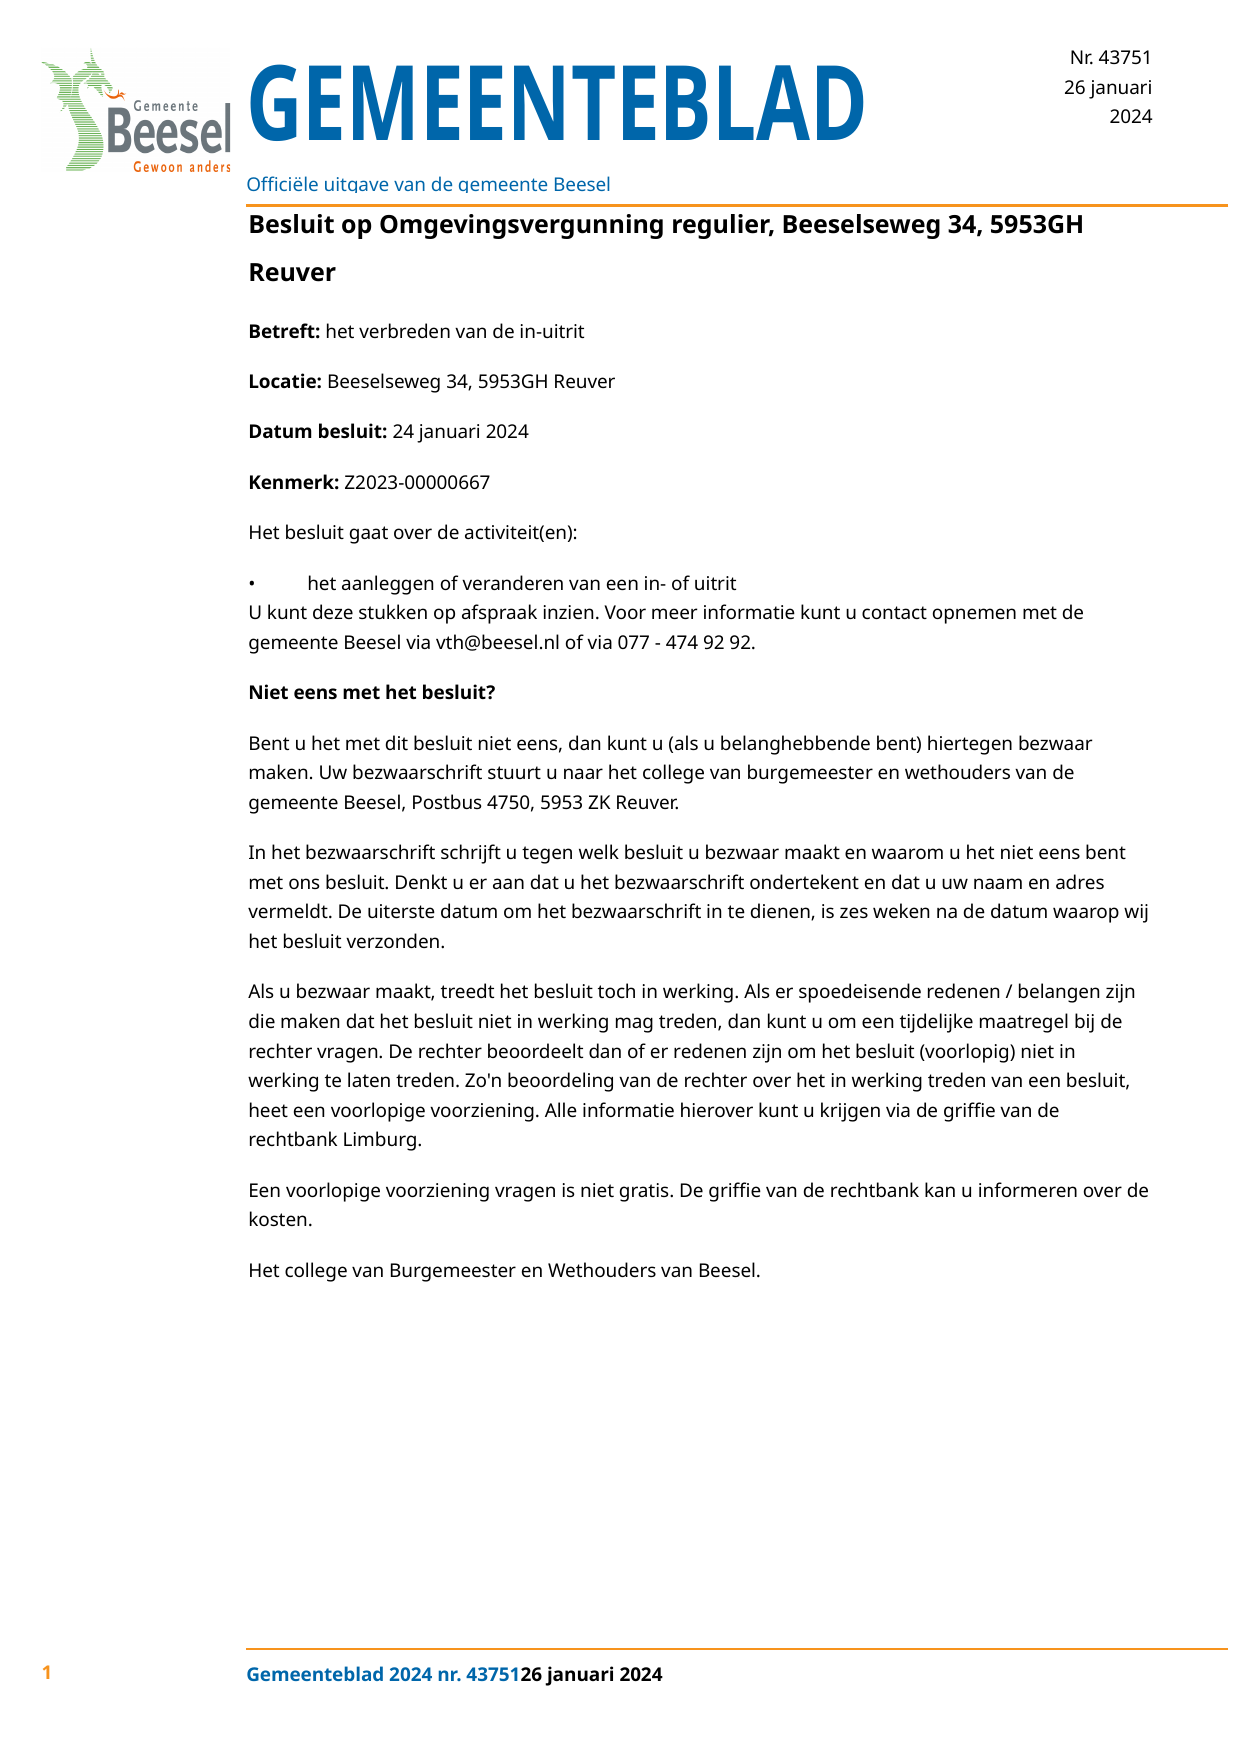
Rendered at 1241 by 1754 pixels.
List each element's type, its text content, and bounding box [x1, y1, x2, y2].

text Kenmerk: Z2023-00000667 [248, 469, 1152, 495]
text U kunt deze stukken op afspraak inzien. Voor meer informatie kunt u contact opnemen met de gemeente Beesel via vth@beesel.nl of via 077 - 474 92 92. [248, 599, 1152, 655]
text Het besluit gaat over de activiteit(en): [248, 519, 1152, 545]
text Locatie: Beeselseweg 34, 5953GH Reuver [248, 368, 1152, 394]
text Besluit op Omgevingsvergunning regulier, Beeselseweg 34, 5953GH Reuver [248, 207, 1152, 288]
text Betreft: het verbreden van de in-uitrit [248, 318, 1152, 344]
text In het bezwaarschrift schrijft u tegen welk besluit u bezwaar maakt en waarom u het niet eens bent met ons besluit. Denkt u er aan dat u het bezwaarschrift ondertekent en dat u uw naam en adres vermeldt. De uiterste datum om het bezwaarschrift in te dienen, is zes weken na de datum waarop wij het besluit verzonden. [248, 839, 1152, 954]
text Het college van Burgemeester en Wethouders van Beesel. [248, 1257, 1152, 1283]
text Datum besluit: 24 januari 2024 [248, 419, 1152, 444]
text Een voorlopige voorziening vragen is niet gratis. De griffie van de rechtbank kan u informeren over de kosten. [248, 1177, 1152, 1232]
list het aanleggen of veranderen van een in- of uitrit [248, 570, 1152, 596]
picture [41, 47, 231, 172]
text Als u bezwaar maakt, treedt het besluit toch in werking. Als er spoedeisende redenen / belangen zijn die maken dat het besluit niet in werking mag treden, dan kunt u om een tijdelijke maatregel bij de rechter vragen. De rechter beoordeelt dan of er redenen zijn om het besluit (voorlopig) niet in werking te laten treden. Zo'n beoordeling van de rechter over het in werking treden van een besluit, heet een voorlopige voorziening. Alle informatie hierover kunt u krijgen via de griffie van de rechtbank Limburg. [248, 979, 1152, 1152]
text Bent u het met dit besluit niet eens, dan kunt u (als u belanghebbende bent) hiertegen bezwaar maken. Uw bezwaarschrift stuurt u naar het college van burgemeester en wethouders van de gemeente Beesel, Postbus 4750, 5953 ZK Reuver. [248, 730, 1152, 815]
text Niet eens met het besluit? [248, 679, 1152, 705]
